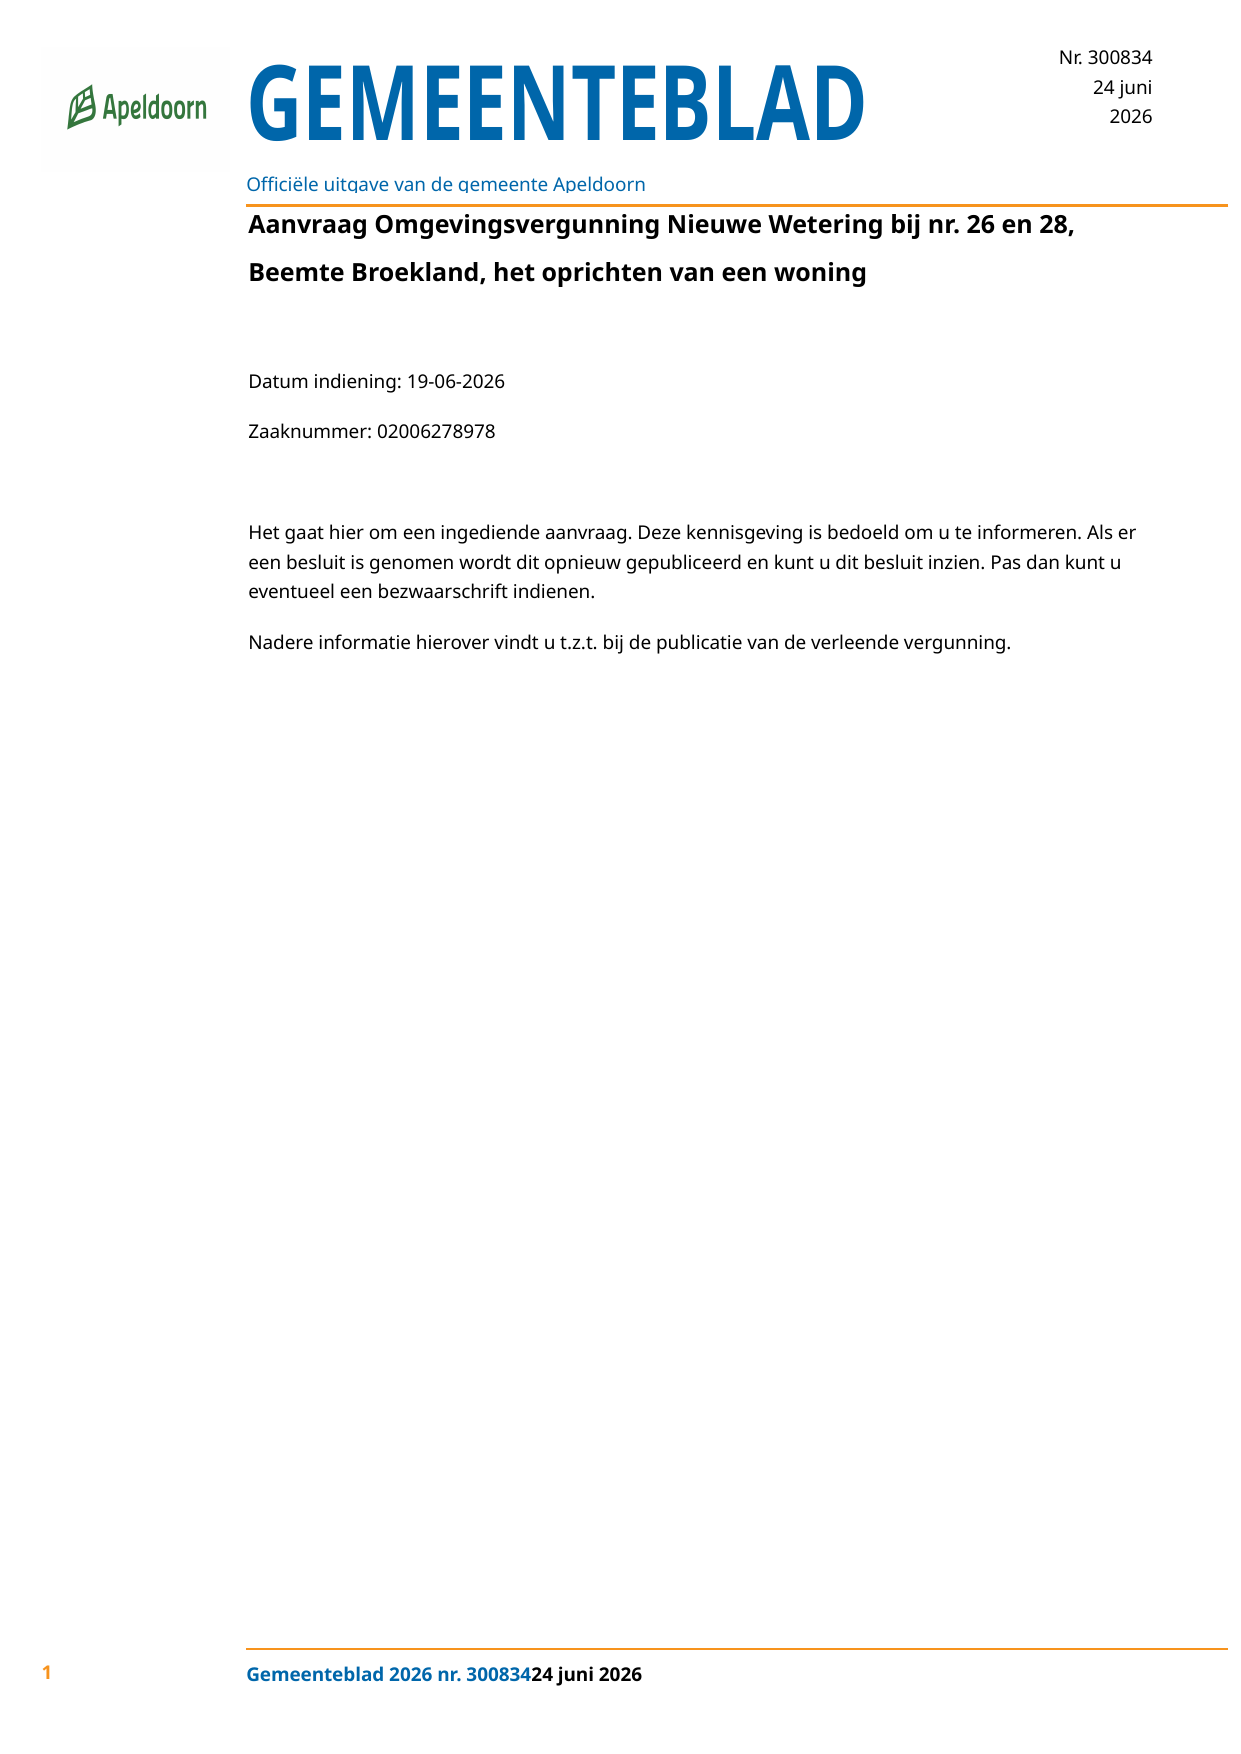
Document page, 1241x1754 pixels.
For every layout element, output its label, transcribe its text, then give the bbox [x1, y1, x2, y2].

text Aanvraag Omgevingsvergunning Nieuwe Wetering bij nr. 26 en 28, Beemte Broekland, het oprichten van een woning [248, 207, 1152, 288]
text Het gaat hier om een ingediende aanvraag. Deze kennisgeving is bedoeld om u te informeren. Als er een besluit is genomen wordt dit opnieuw gepubliceerd en kunt u dit besluit inzien. Pas dan kunt u eventueel een bezwaarschrift indienen. [248, 519, 1152, 604]
text Nadere informatie hierover vindt u t.z.t. bij de publicatie van de verleende vergunning. [248, 629, 1152, 655]
picture [41, 47, 231, 172]
text Zaaknummer: 02006278978 [248, 419, 1152, 444]
text Datum indiening: 19-06-2026 [248, 368, 1152, 394]
